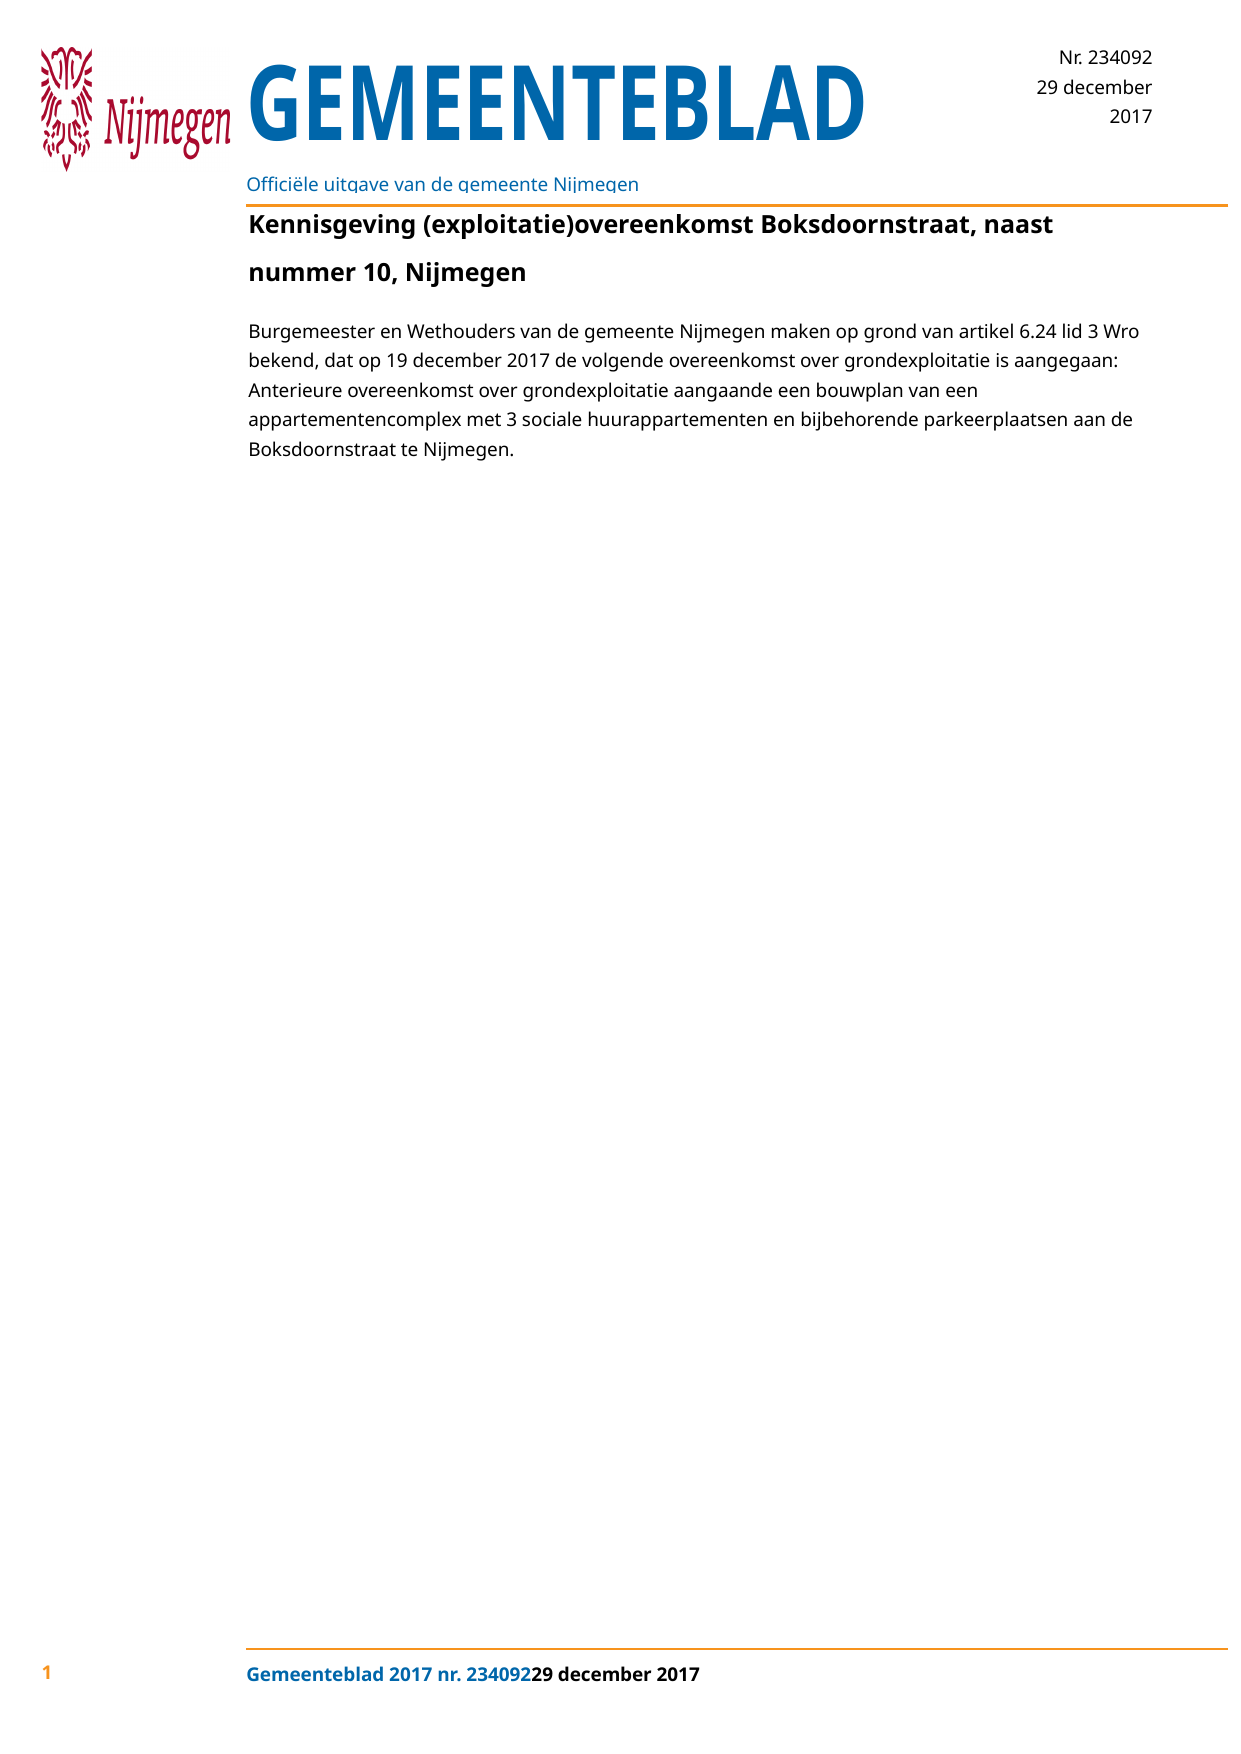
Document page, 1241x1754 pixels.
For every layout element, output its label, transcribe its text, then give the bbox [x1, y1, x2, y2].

text Kennisgeving (exploitatie)overeenkomst Boksdoornstraat, naast nummer 10, Nijmegen [248, 207, 1152, 288]
text Burgemeester en Wethouders van de gemeente Nijmegen maken op grond van artikel 6.24 lid 3 Wro bekend, dat op 19 december 2017 de volgende overeenkomst over grondexploitatie is aangegaan: Anterieure overeenkomst over grondexploitatie aangaande een bouwplan van een appartementencomplex met 3 sociale huurappartementen en bijbehorende parkeerplaatsen aan de Boksdoornstraat te Nijmegen. [248, 318, 1152, 462]
picture [41, 47, 231, 172]
